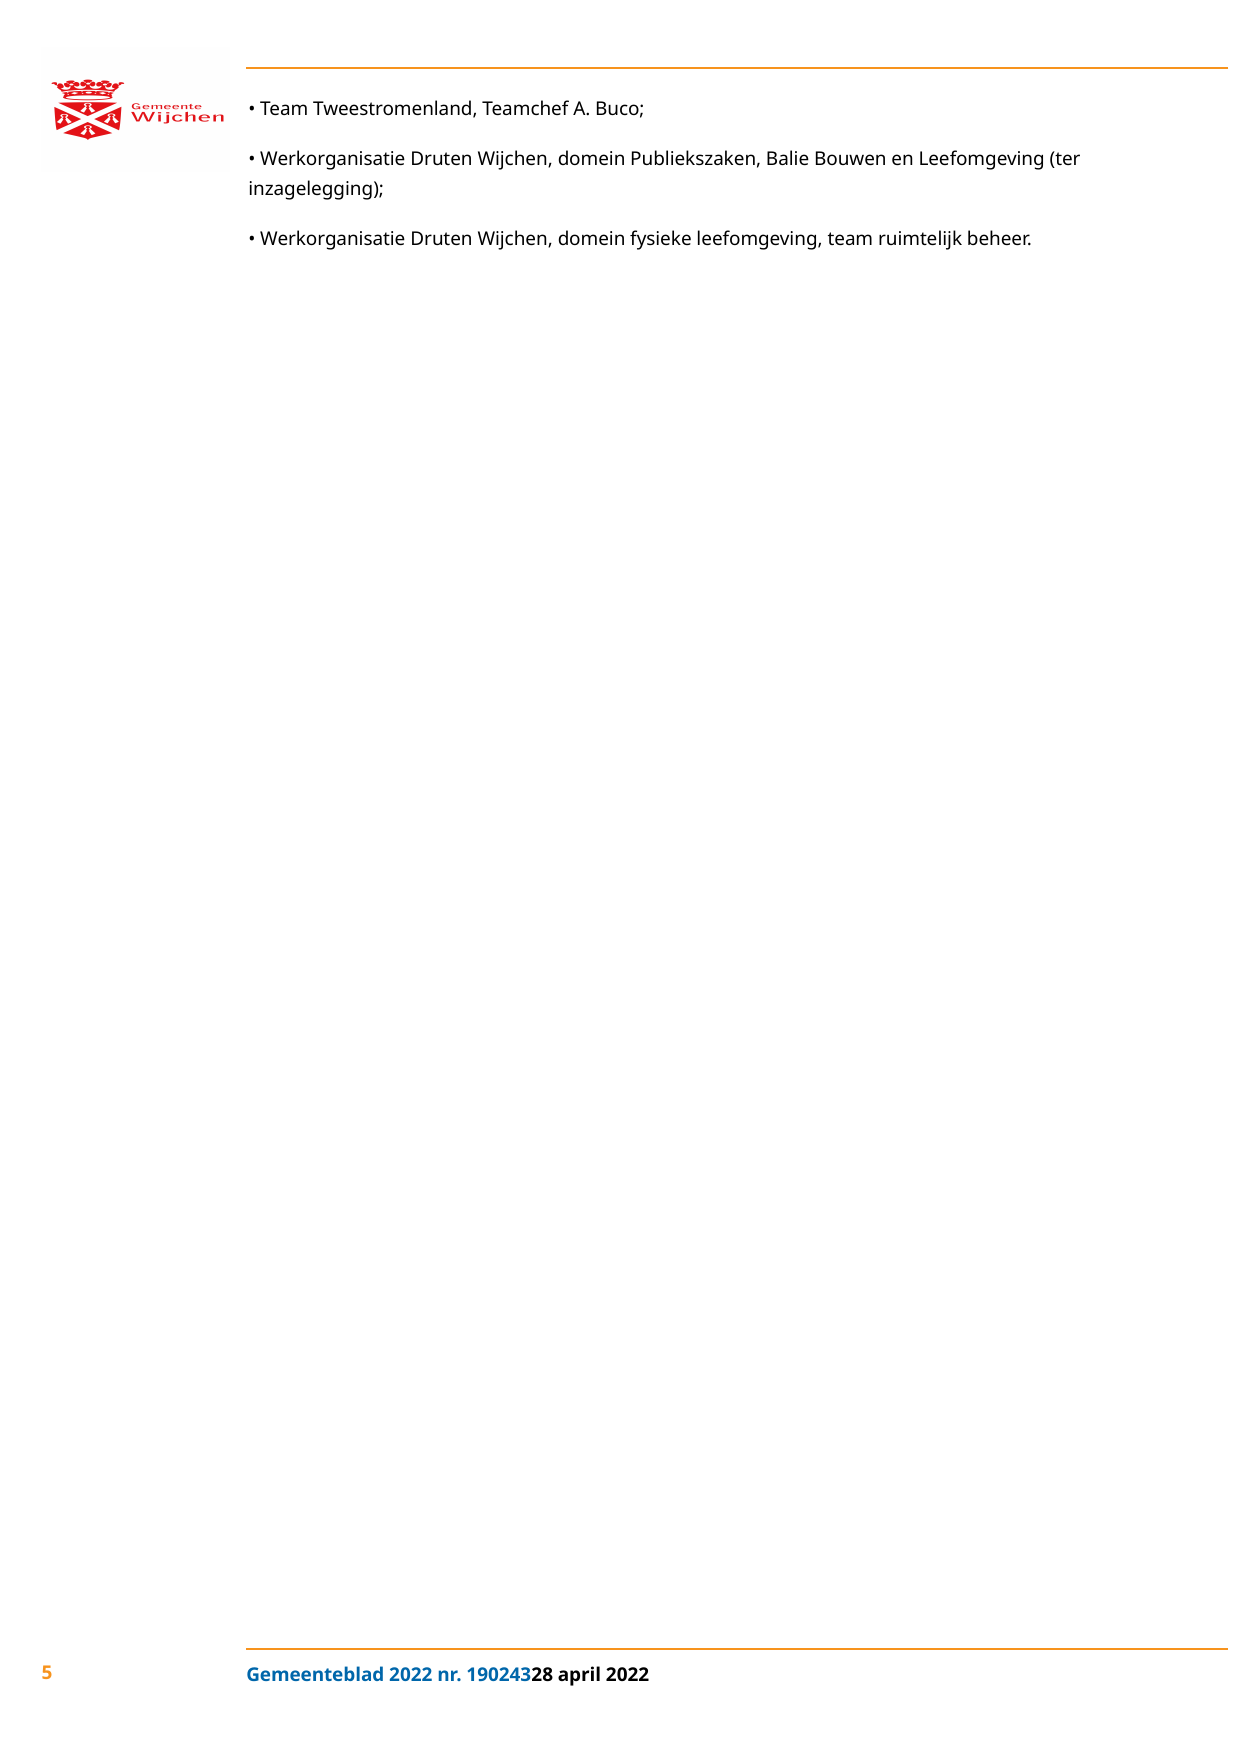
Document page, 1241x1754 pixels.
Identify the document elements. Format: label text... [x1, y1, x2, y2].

picture [41, 47, 231, 172]
text • Team Tweestromenland, Teamchef A. Buco; [248, 95, 1152, 121]
text • Werkorganisatie Druten Wijchen, domein Publiekszaken, Balie Bouwen en Leefomgeving (ter inzagelegging); [248, 145, 1152, 201]
text • Werkorganisatie Druten Wijchen, domein fysieke leefomgeving, team ruimtelijk beheer. [248, 225, 1152, 251]
